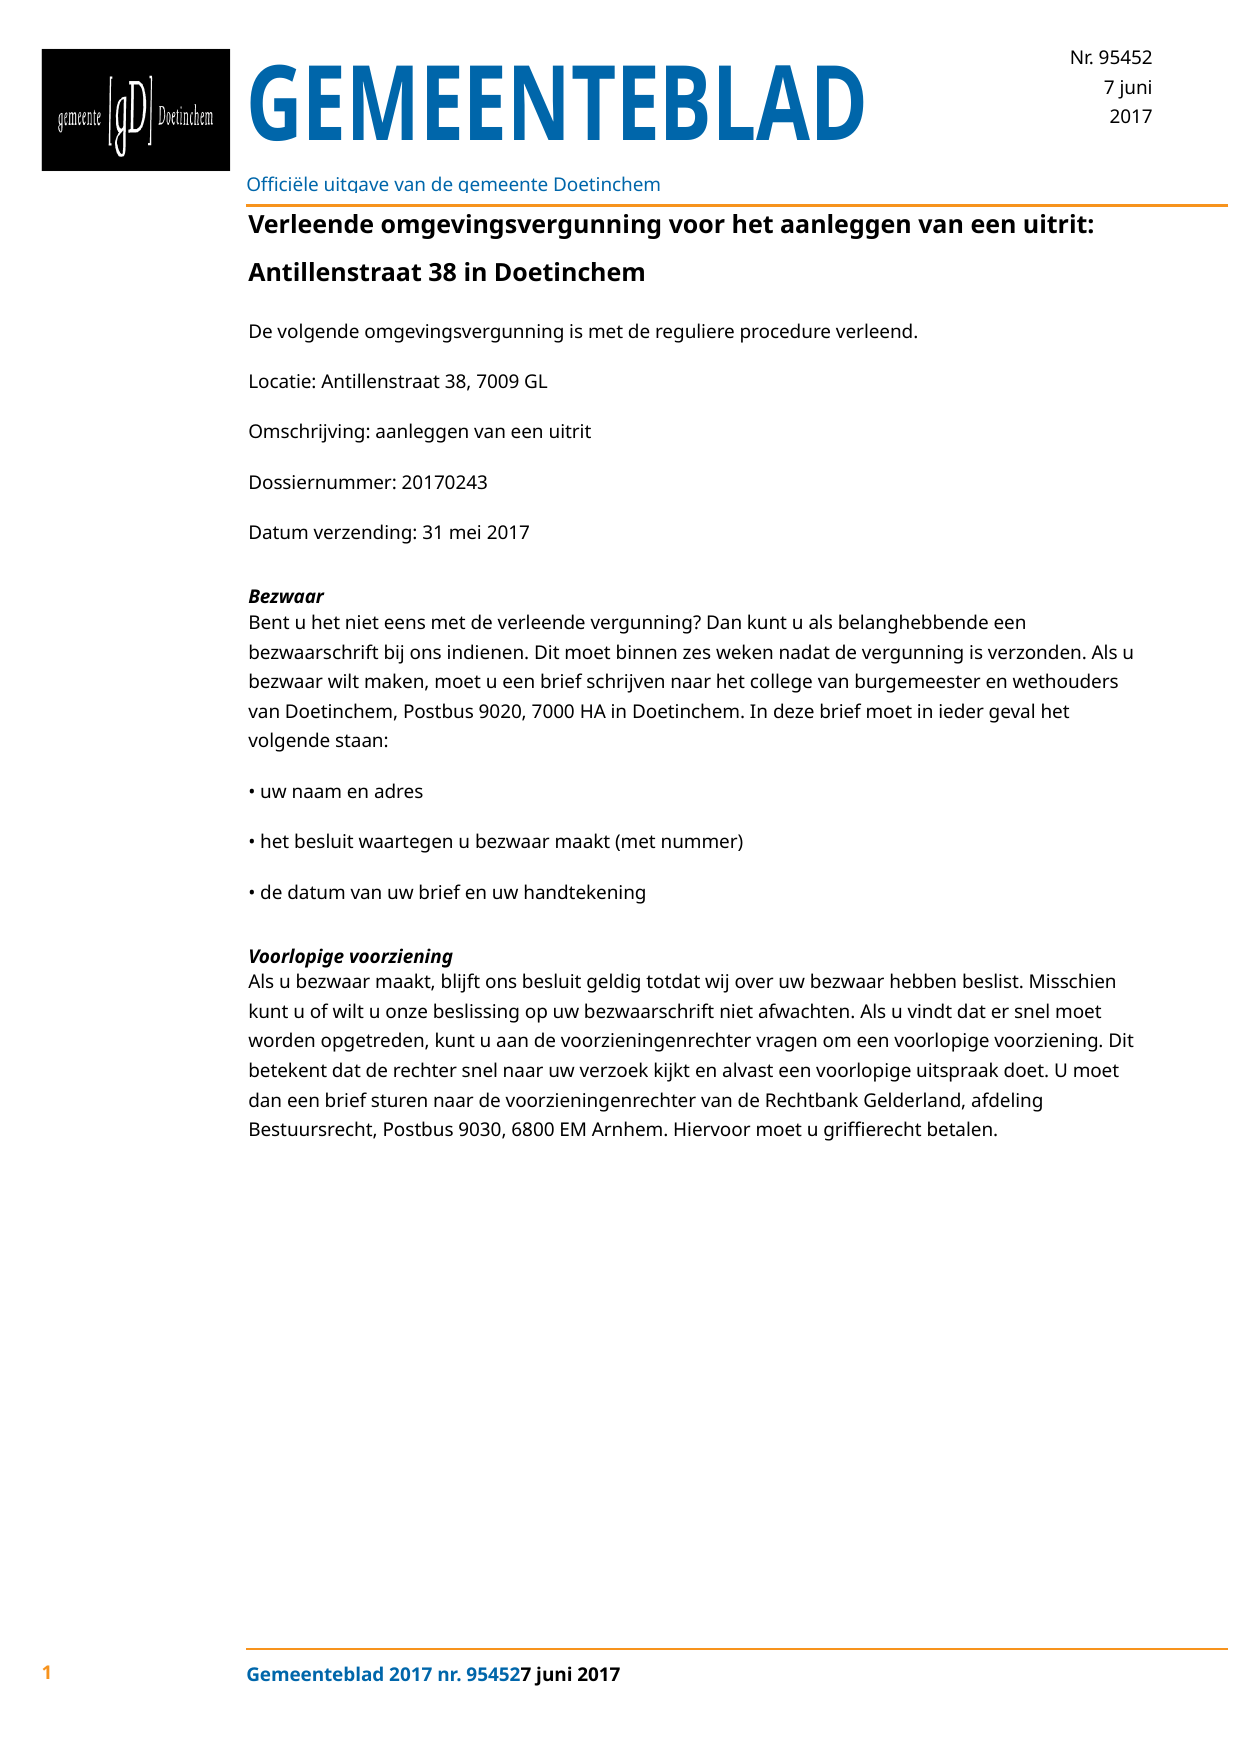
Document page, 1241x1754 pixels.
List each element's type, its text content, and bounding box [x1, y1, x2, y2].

text Als u bezwaar maakt, blijft ons besluit geldig totdat wij over uw bezwaar hebben beslist. Misschien kunt u of wilt u onze beslissing op uw bezwaarschrift niet afwachten. Als u vindt dat er snel moet worden opgetreden, kunt u aan de voorzieningenrechter vragen om een voorlopige voorziening. Dit betekent dat de rechter snel naar uw verzoek kijkt en alvast een voorlopige uitspraak doet. U moet dan een brief sturen naar de voorzieningenrechter van de Rechtbank Gelderland, afdeling Bestuursrecht, Postbus 9030, 6800 EM Arnhem. Hiervoor moet u griffierecht betalen. [248, 968, 1152, 1142]
text Dossiernummer: 20170243 [248, 469, 1152, 495]
text Voorlopige voorziening [248, 943, 1152, 968]
text Locatie: Antillenstraat 38, 7009 GL [248, 368, 1152, 394]
text De volgende omgevingsvergunning is met de reguliere procedure verleend. [248, 318, 1152, 344]
text Omschrijving: aanleggen van een uitrit [248, 419, 1152, 444]
text • de datum van uw brief en uw handtekening [248, 879, 1152, 904]
text Datum verzending: 31 mei 2017 [248, 519, 1152, 545]
text • het besluit waartegen u bezwaar maakt (met nummer) [248, 828, 1152, 854]
text Bent u het niet eens met de verleende vergunning? Dan kunt u als belanghebbende een bezwaarschrift bij ons indienen. Dit moet binnen zes weken nadat de vergunning is verzonden. Als u bezwaar wilt maken, moet u een brief schrijven naar het college van burgemeester en wethouders van Doetinchem, Postbus 9020, 7000 HA in Doetinchem. In deze brief moet in ieder geval het volgende staan: [248, 609, 1152, 753]
text Bezwaar [248, 583, 1152, 609]
text Verleende omgevingsvergunning voor het aanleggen van een uitrit: Antillenstraat 38 in Doetinchem [248, 207, 1152, 288]
text • uw naam en adres [248, 778, 1152, 804]
picture [41, 47, 231, 172]
